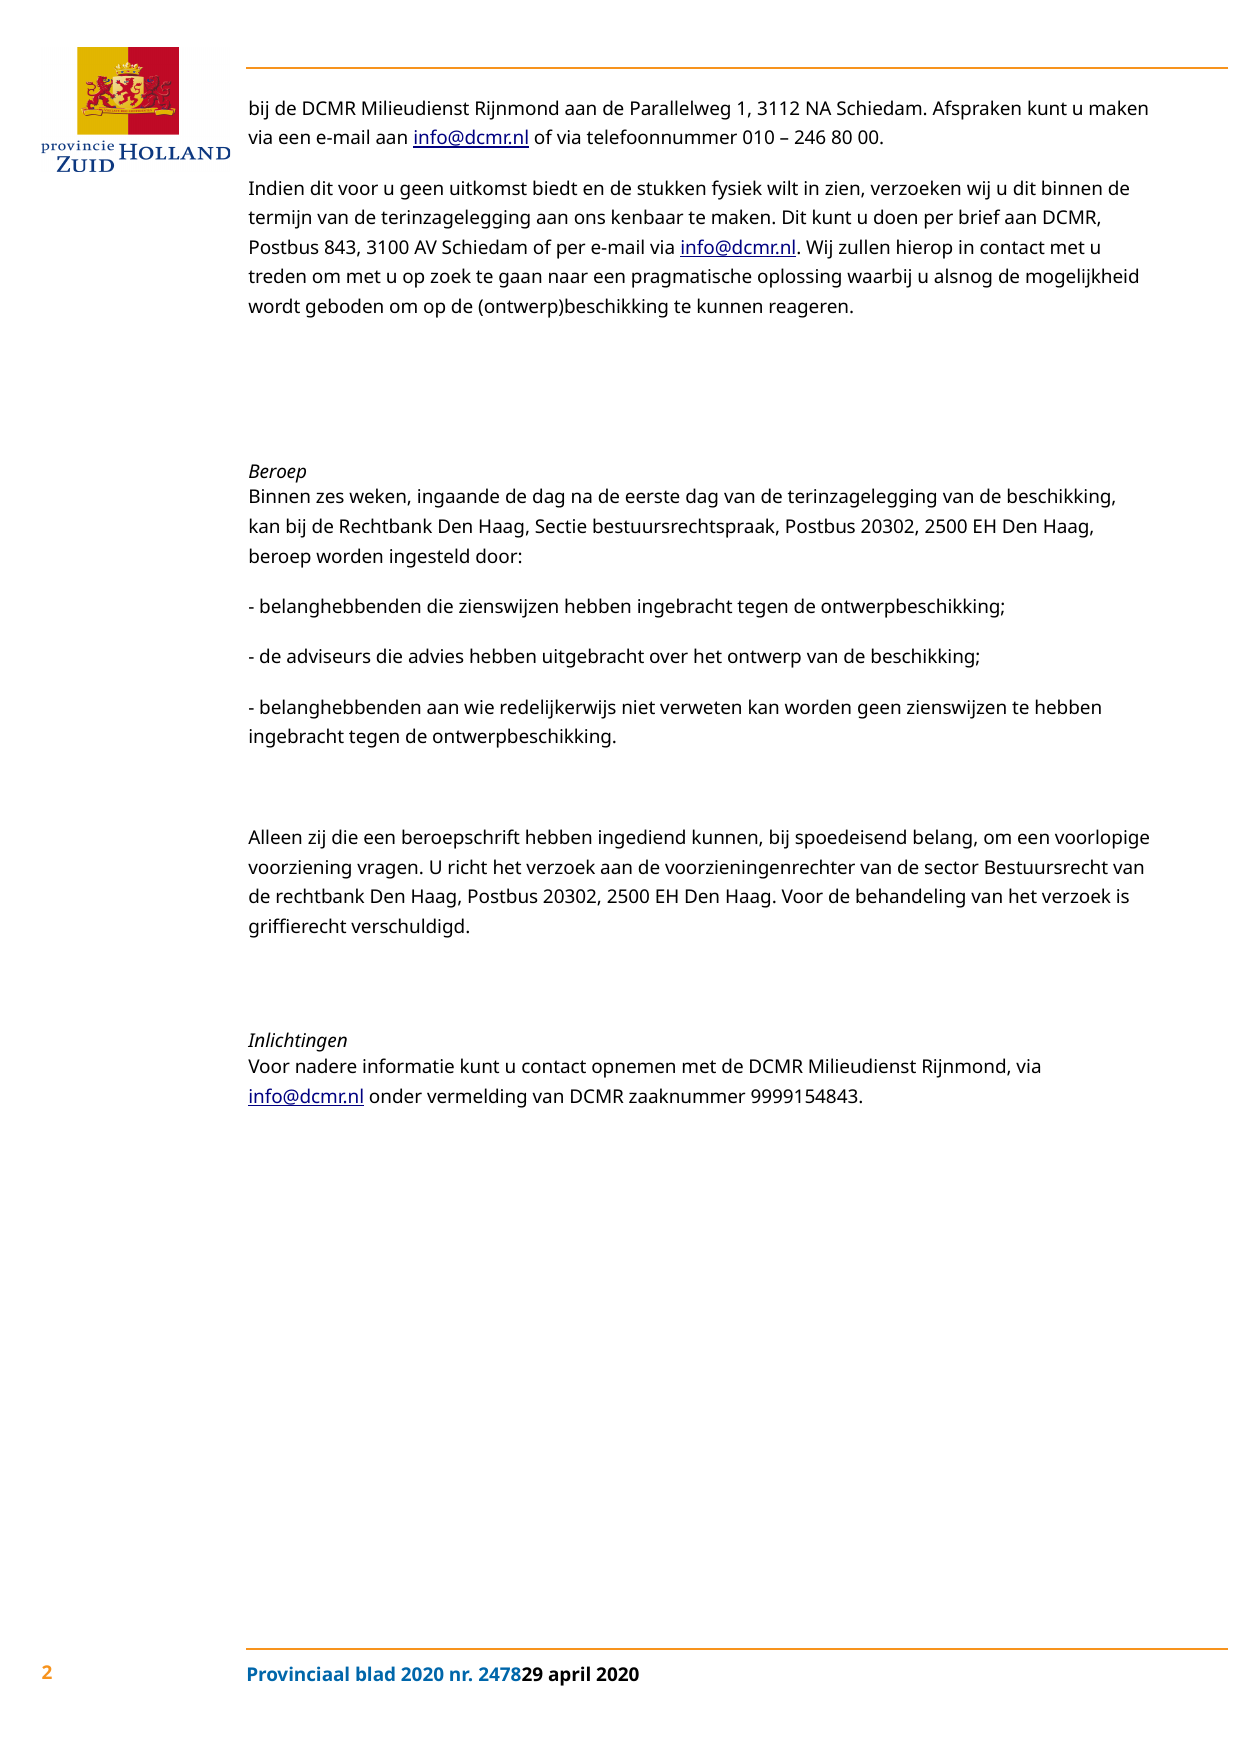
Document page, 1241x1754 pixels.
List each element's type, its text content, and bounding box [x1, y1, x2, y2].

text bij de DCMR Milieudienst Rijnmond aan de Parallelweg 1, 3112 NA Schiedam. Afspraken kunt u maken via een e-mail aan info@dcmr.nl of via telefoonnummer 010 – 246 80 00. [248, 95, 1152, 150]
text - belanghebbenden aan wie redelijkerwijs niet verweten kan worden geen zienswijzen te hebben ingebracht tegen de ontwerpbeschikking. [248, 694, 1152, 749]
text Indien dit voor u geen uitkomst biedt en de stukken fysiek wilt in zien, verzoeken wij u dit binnen de termijn van de terinzagelegging aan ons kenbaar te maken. Dit kunt u doen per brief aan DCMR, Postbus 843, 3100 AV Schiedam of per e-mail via info@dcmr.nl. Wij zullen hierop in contact met u treden om met u op zoek te gaan naar een pragmatische oplossing waarbij u alsnog de mogelijkheid wordt geboden om op de (ontwerp)beschikking te kunnen reageren. [248, 175, 1152, 319]
text Beroep [248, 458, 1152, 484]
text - de adviseurs die advies hebben uitgebracht over het ontwerp van de beschikking; [248, 644, 1152, 669]
text Alleen zij die een beroepschrift hebben ingediend kunnen, bij spoedeisend belang, om een voorlopige voorziening vragen. U richt het verzoek aan de voorzieningenrechter van de sector Bestuursrecht van de rechtbank Den Haag, Postbus 20302, 2500 EH Den Haag. Voor de behandeling van het verzoek is griffierecht verschuldigd. [248, 824, 1152, 939]
text Inlichtingen [248, 1028, 1152, 1053]
text Voor nadere informatie kunt u contact opnemen met de DCMR Milieudienst Rijnmond, via info@dcmr.nl onder vermelding van DCMR zaaknummer 9999154843. [248, 1053, 1152, 1109]
picture [41, 47, 231, 172]
text Binnen zes weken, ingaande de dag na de eerste dag van de terinzagelegging van de beschikking, kan bij de Rechtbank Den Haag, Sectie bestuursrechtspraak, Postbus 20302, 2500 EH Den Haag, beroep worden ingesteld door: [248, 484, 1152, 568]
text - belanghebbenden die zienswijzen hebben ingebracht tegen de ontwerpbeschikking; [248, 593, 1152, 619]
